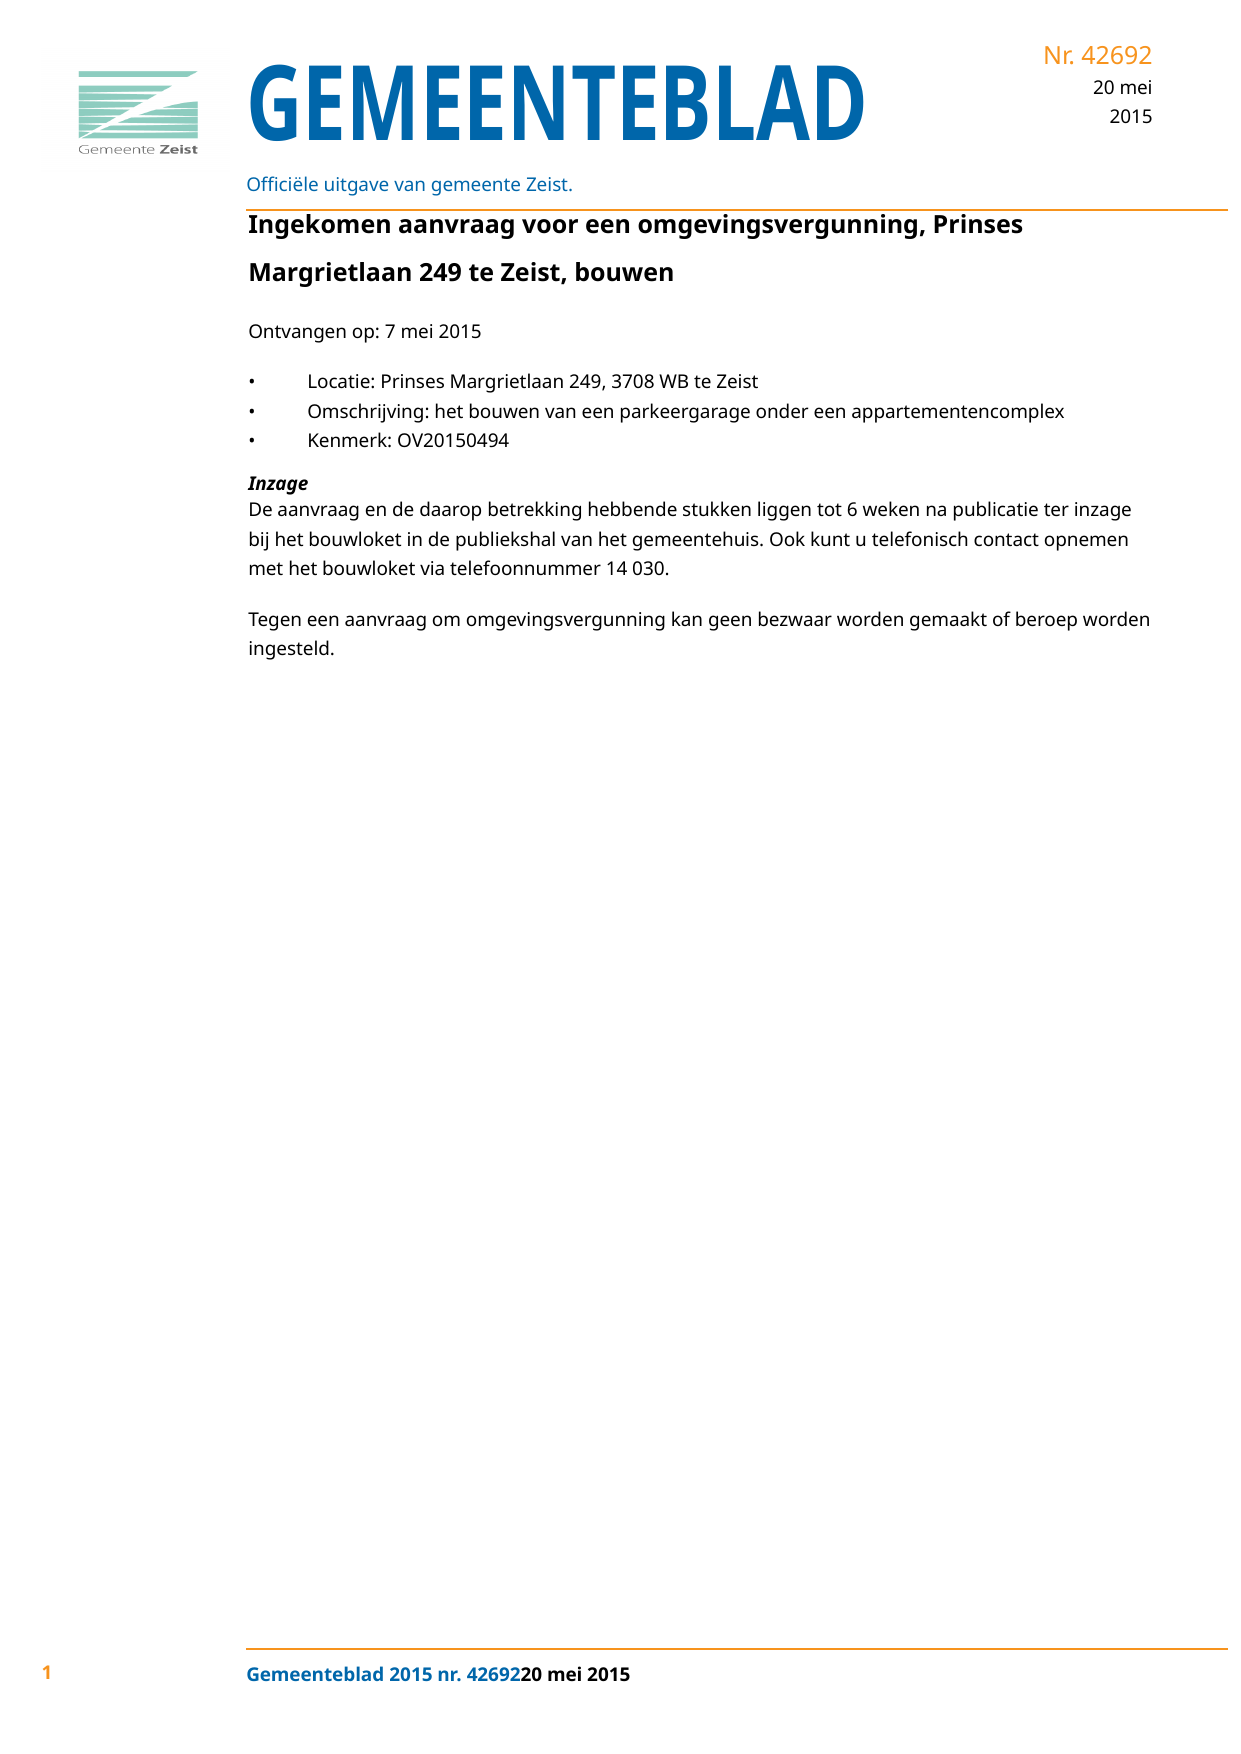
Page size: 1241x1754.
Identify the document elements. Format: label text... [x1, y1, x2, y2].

text Tegen een aanvraag om omgevingsvergunning kan geen bezwaar worden gemaakt of beroep worden ingesteld. [248, 606, 1152, 661]
picture [41, 47, 231, 172]
list Omschrijving: het bouwen van een parkeergarage onder een appartementencomplex [248, 398, 1152, 424]
list Locatie: Prinses Margrietlaan 249, 3708 WB te Zeist [248, 368, 1152, 394]
text Ontvangen op: 7 mei 2015 [248, 318, 1152, 344]
text De aanvraag en de daarop betrekking hebbende stukken liggen tot 6 weken na publicatie ter inzage bij het bouwloket in de publiekshal van het gemeentehuis. Ook kunt u telefonisch contact opnemen met het bouwloket via telefoonnummer 14 030. [248, 496, 1152, 581]
text Inzage [248, 471, 1152, 496]
text Ingekomen aanvraag voor een omgevingsvergunning, Prinses Margrietlaan 249 te Zeist, bouwen [248, 211, 1152, 288]
list Kenmerk: OV20150494 [248, 427, 1152, 453]
